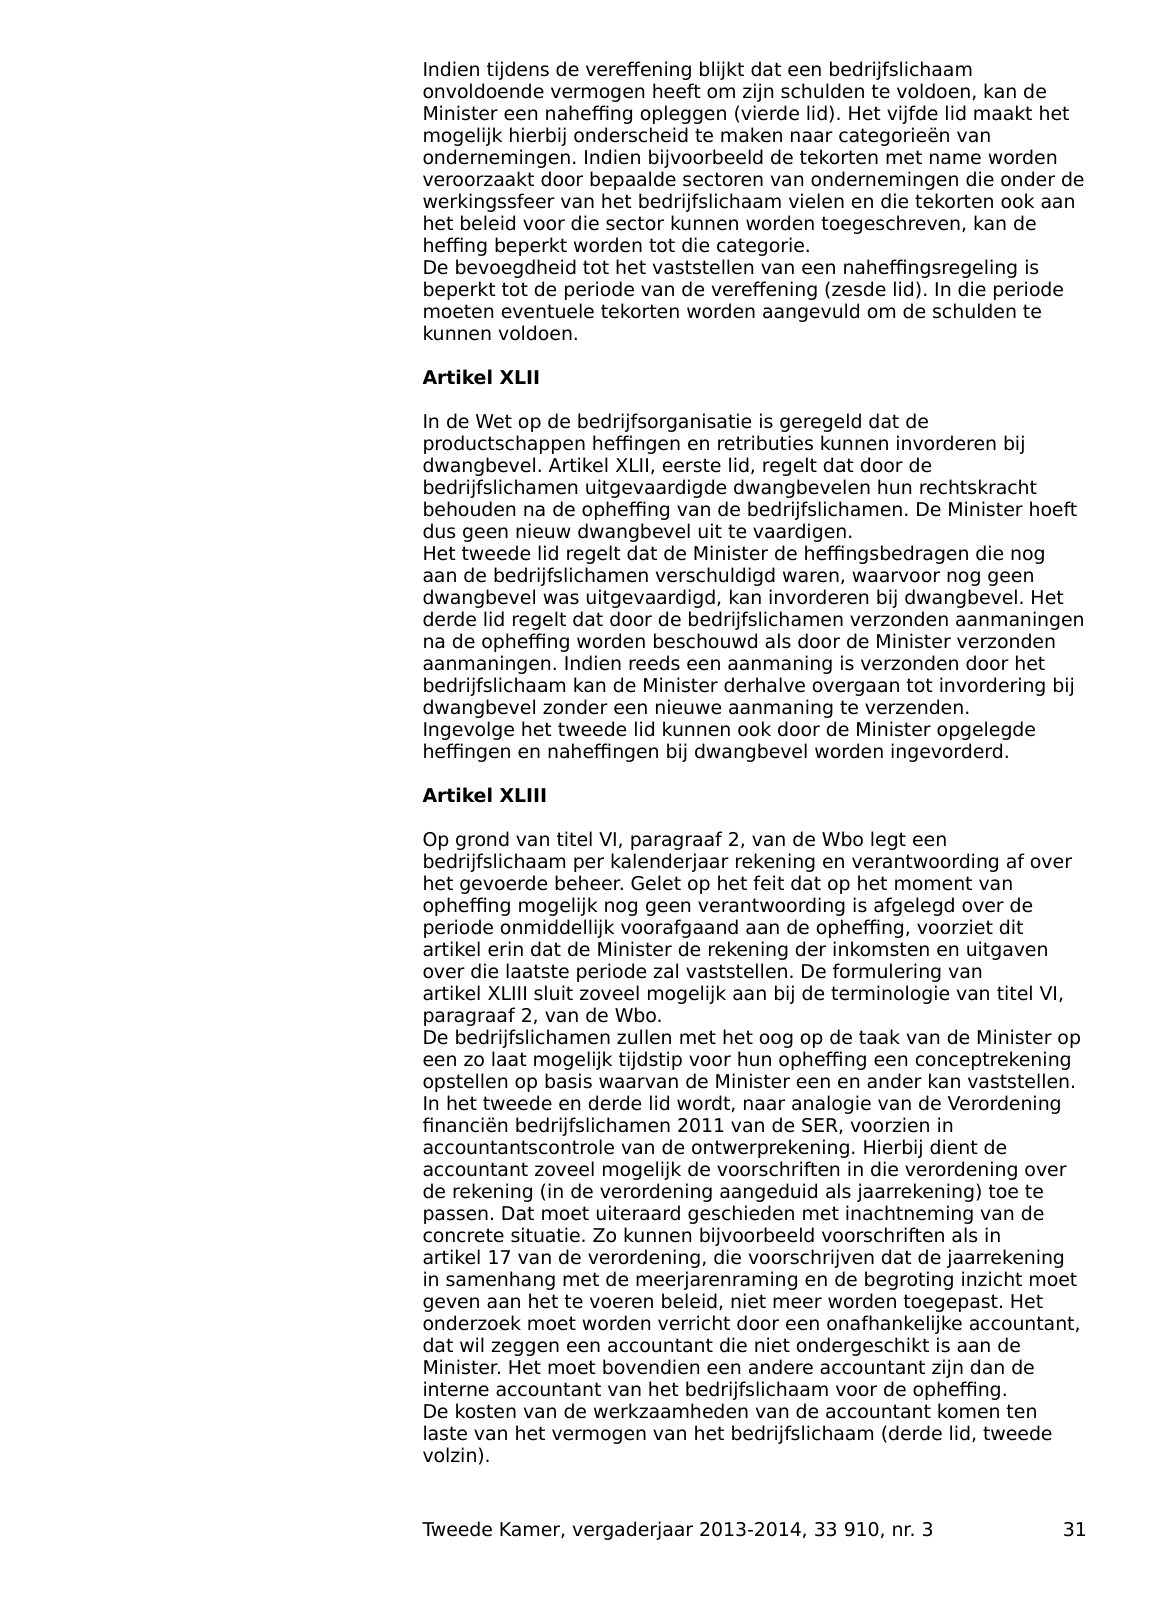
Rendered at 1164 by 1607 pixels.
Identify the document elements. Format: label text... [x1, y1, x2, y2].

subtitle Artikel XLIII [422, 785, 1087, 807]
text Ingevolge het tweede lid kunnen ook door de Minister opgelegde heffingen en naheffingen bij dwangbevel worden ingevorderd. [422, 719, 1087, 763]
text In het tweede en derde lid wordt, naar analogie van de Verordening financiën bedrijfslichamen 2011 van de SER, voorzien in accountantscontrole van de ontwerprekening. Hierbij dient de accountant zoveel mogelijk de voorschriften in die verordening over de rekening (in de verordening aangeduid als jaarrekening) toe te passen. Dat moet uiteraard geschieden met inachtneming van de concrete situatie. Zo kunnen bijvoorbeeld voorschriften als in artikel 17 van de verordening, die voorschrijven dat de jaarrekening in samenhang met de meerjarenraming en de begroting inzicht moet geven aan het te voeren beleid, niet meer worden toegepast. Het onderzoek moet worden verricht door een onafhankelijke accountant, dat wil zeggen een accountant die niet ondergeschikt is aan de Minister. Het moet bovendien een andere accountant zijn dan de interne accountant van het bedrijfslichaam voor de opheffing. [422, 1093, 1087, 1401]
text Indien tijdens de vereffening blijkt dat een bedrijfslichaam onvoldoende vermogen heeft om zijn schulden te voldoen, kan de Minister een naheffing opleggen (vierde lid). Het vijfde lid maakt het mogelijk hierbij onderscheid te maken naar categorieën van ondernemingen. Indien bijvoorbeeld de tekorten met name worden veroorzaakt door bepaalde sectoren van ondernemingen die onder de werkingssfeer van het bedrijfslichaam vielen en die tekorten ook aan het beleid voor die sector kunnen worden toegeschreven, kan de heffing beperkt worden tot die categorie. [422, 59, 1087, 257]
text De bevoegdheid tot het vaststellen van een naheffingsregeling is beperkt tot de periode van de vereffening (zesde lid). In die periode moeten eventuele tekorten worden aangevuld om de schulden te kunnen voldoen. [422, 257, 1087, 345]
subtitle Artikel XLII [422, 367, 1087, 389]
text De bedrijfslichamen zullen met het oog op de taak van de Minister op een zo laat mogelijk tijdstip voor hun opheffing een conceptrekening opstellen op basis waarvan de Minister een en ander kan vaststellen. [422, 1027, 1087, 1093]
text De kosten van de werkzaamheden van de accountant komen ten laste van het vermogen van het bedrijfslichaam (derde lid, tweede volzin). [422, 1401, 1087, 1467]
text Op grond van titel VI, paragraaf 2, van de Wbo legt een bedrijfslichaam per kalenderjaar rekening en verantwoording af over het gevoerde beheer. Gelet op het feit dat op het moment van opheffing mogelijk nog geen verantwoording is afgelegd over de periode onmiddellijk voorafgaand aan de opheffing, voorziet dit artikel erin dat de Minister de rekening der inkomsten en uitgaven over die laatste periode zal vaststellen. De formulering van artikel XLIII sluit zoveel mogelijk aan bij de terminologie van titel VI, paragraaf 2, van de Wbo. [422, 829, 1087, 1027]
text In de Wet op de bedrijfsorganisatie is geregeld dat de productschappen heffingen en retributies kunnen invorderen bij dwangbevel. Artikel XLII, eerste lid, regelt dat door de bedrijfslichamen uitgevaardigde dwangbevelen hun rechtskracht behouden na de opheffing van de bedrijfslichamen. De Minister hoeft dus geen nieuw dwangbevel uit te vaardigen. [422, 411, 1087, 543]
text Het tweede lid regelt dat de Minister de heffingsbedragen die nog aan de bedrijfslichamen verschuldigd waren, waarvoor nog geen dwangbevel was uitgevaardigd, kan invorderen bij dwangbevel. Het derde lid regelt dat door de bedrijfslichamen verzonden aanmaningen na de opheffing worden beschouwd als door de Minister verzonden aanmaningen. Indien reeds een aanmaning is verzonden door het bedrijfslichaam kan de Minister derhalve overgaan tot invordering bij dwangbevel zonder een nieuwe aanmaning te verzenden. [422, 543, 1087, 719]
